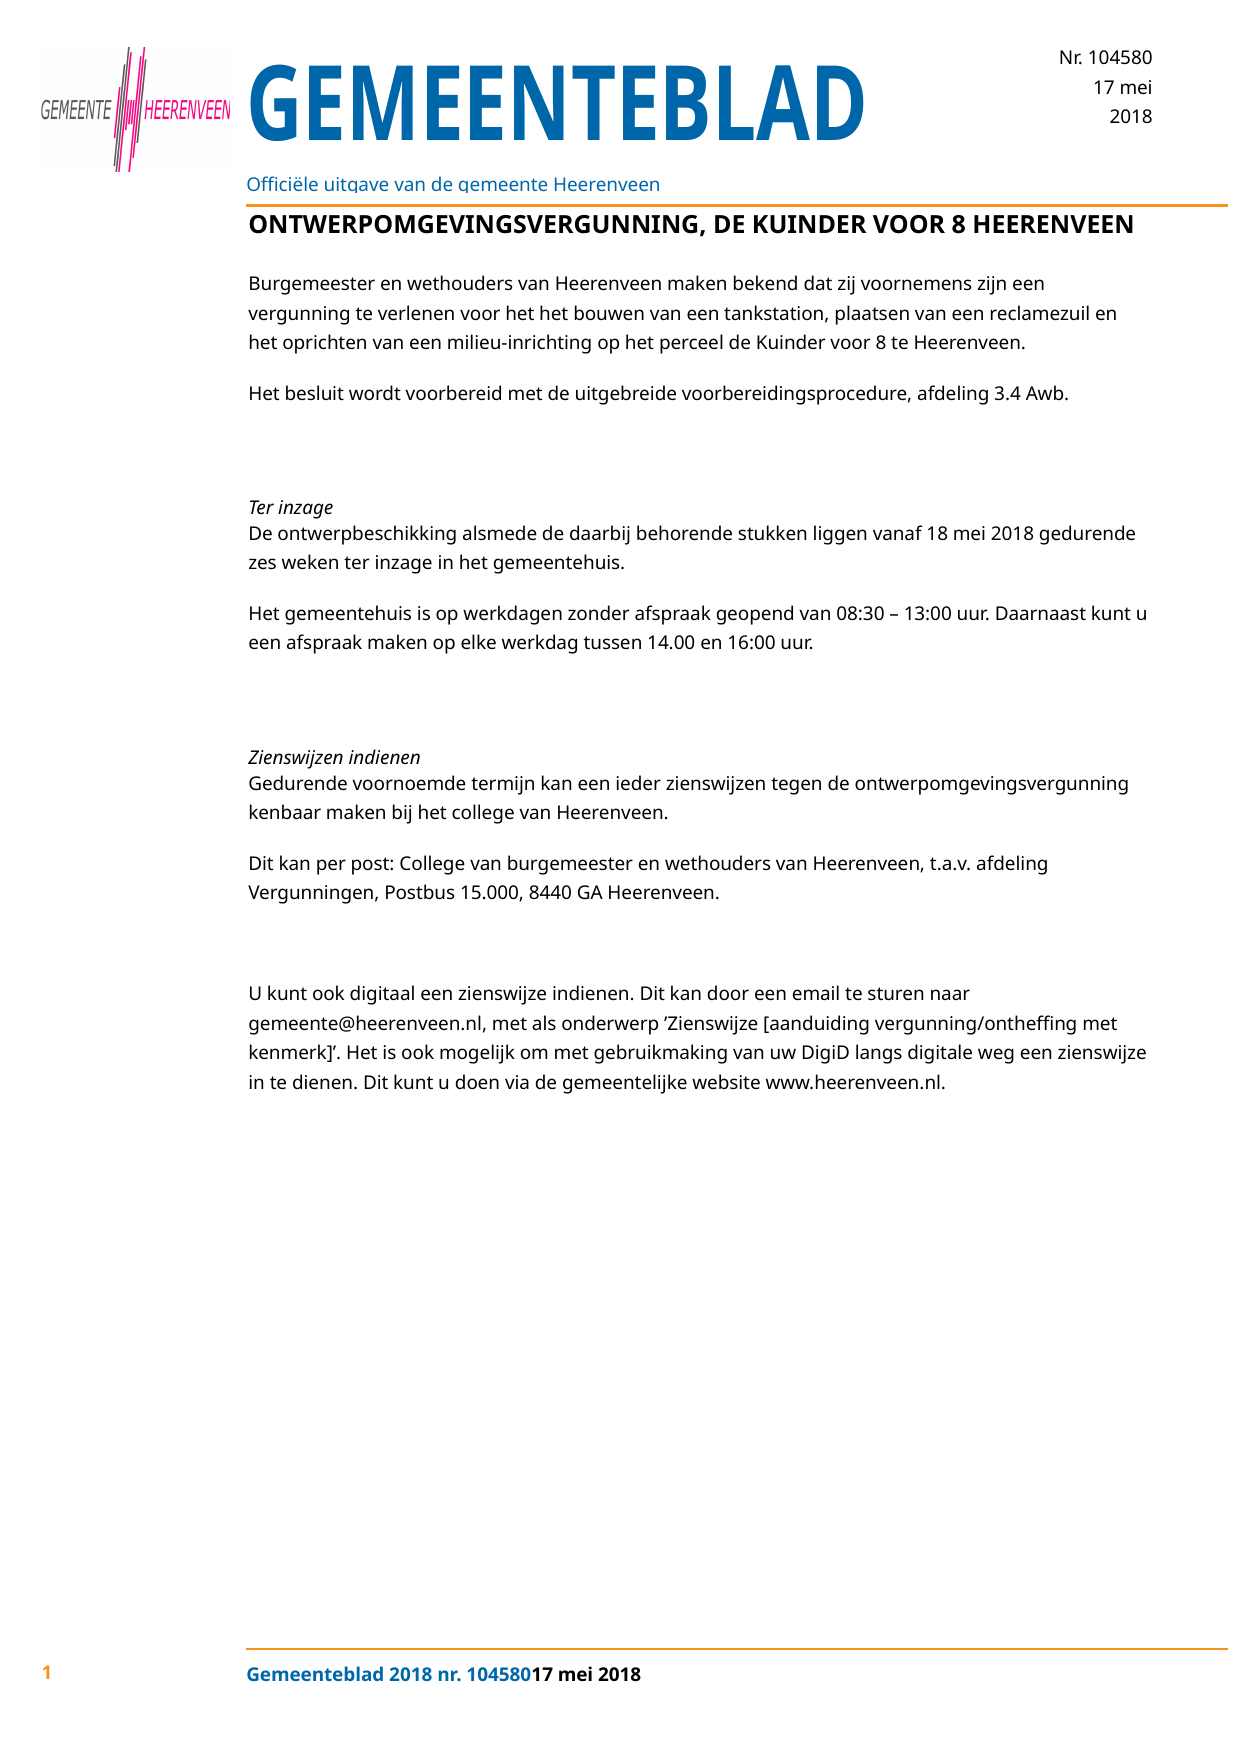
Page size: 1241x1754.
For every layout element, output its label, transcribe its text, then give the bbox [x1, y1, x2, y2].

text Zienswijzen indienen [248, 744, 1152, 770]
text Het besluit wordt voorbereid met de uitgebreide voorbereidingsprocedure, afdeling 3.4 Awb. [248, 380, 1152, 406]
text Dit kan per post: College van burgemeester en wethouders van Heerenveen, t.a.v. afdeling Vergunningen, Postbus 15.000, 8440 GA Heerenveen. [248, 850, 1152, 905]
text U kunt ook digitaal een zienswijze indienen. Dit kan door een email te sturen naar gemeente@heerenveen.nl, met als onderwerp ’Zienswijze [aanduiding vergunning/ontheffing met kenmerk]’. Het is ook mogelijk om met gebruikmaking van uw DigiD langs digitale weg een zienswijze in te dienen. Dit kunt u doen via de gemeentelijke website www.heerenveen.nl. [248, 980, 1152, 1094]
text Ter inzage [248, 494, 1152, 520]
text De ontwerpbeschikking alsmede de daarbij behorende stukken liggen vanaf 18 mei 2018 gedurende zes weken ter inzage in het gemeentehuis. [248, 520, 1152, 575]
picture [41, 47, 231, 172]
text Het gemeentehuis is op werkdagen zonder afspraak geopend van 08:30 – 13:00 uur. Daarnaast kunt u een afspraak maken op elke werkdag tussen 14.00 en 16:00 uur. [248, 600, 1152, 655]
text Burgemeester en wethouders van Heerenveen maken bekend dat zij voornemens zijn een vergunning te verlenen voor het het bouwen van een tankstation, plaatsen van een reclamezuil en het oprichten van een milieu-inrichting op het perceel de Kuinder voor 8 te Heerenveen. [248, 270, 1152, 355]
text ONTWERPOMGEVINGSVERGUNNING, DE KUINDER VOOR 8 HEERENVEEN [248, 207, 1152, 241]
text Gedurende voornoemde termijn kan een ieder zienswijzen tegen de ontwerpomgevingsvergunning kenbaar maken bij het college van Heerenveen. [248, 770, 1152, 825]
